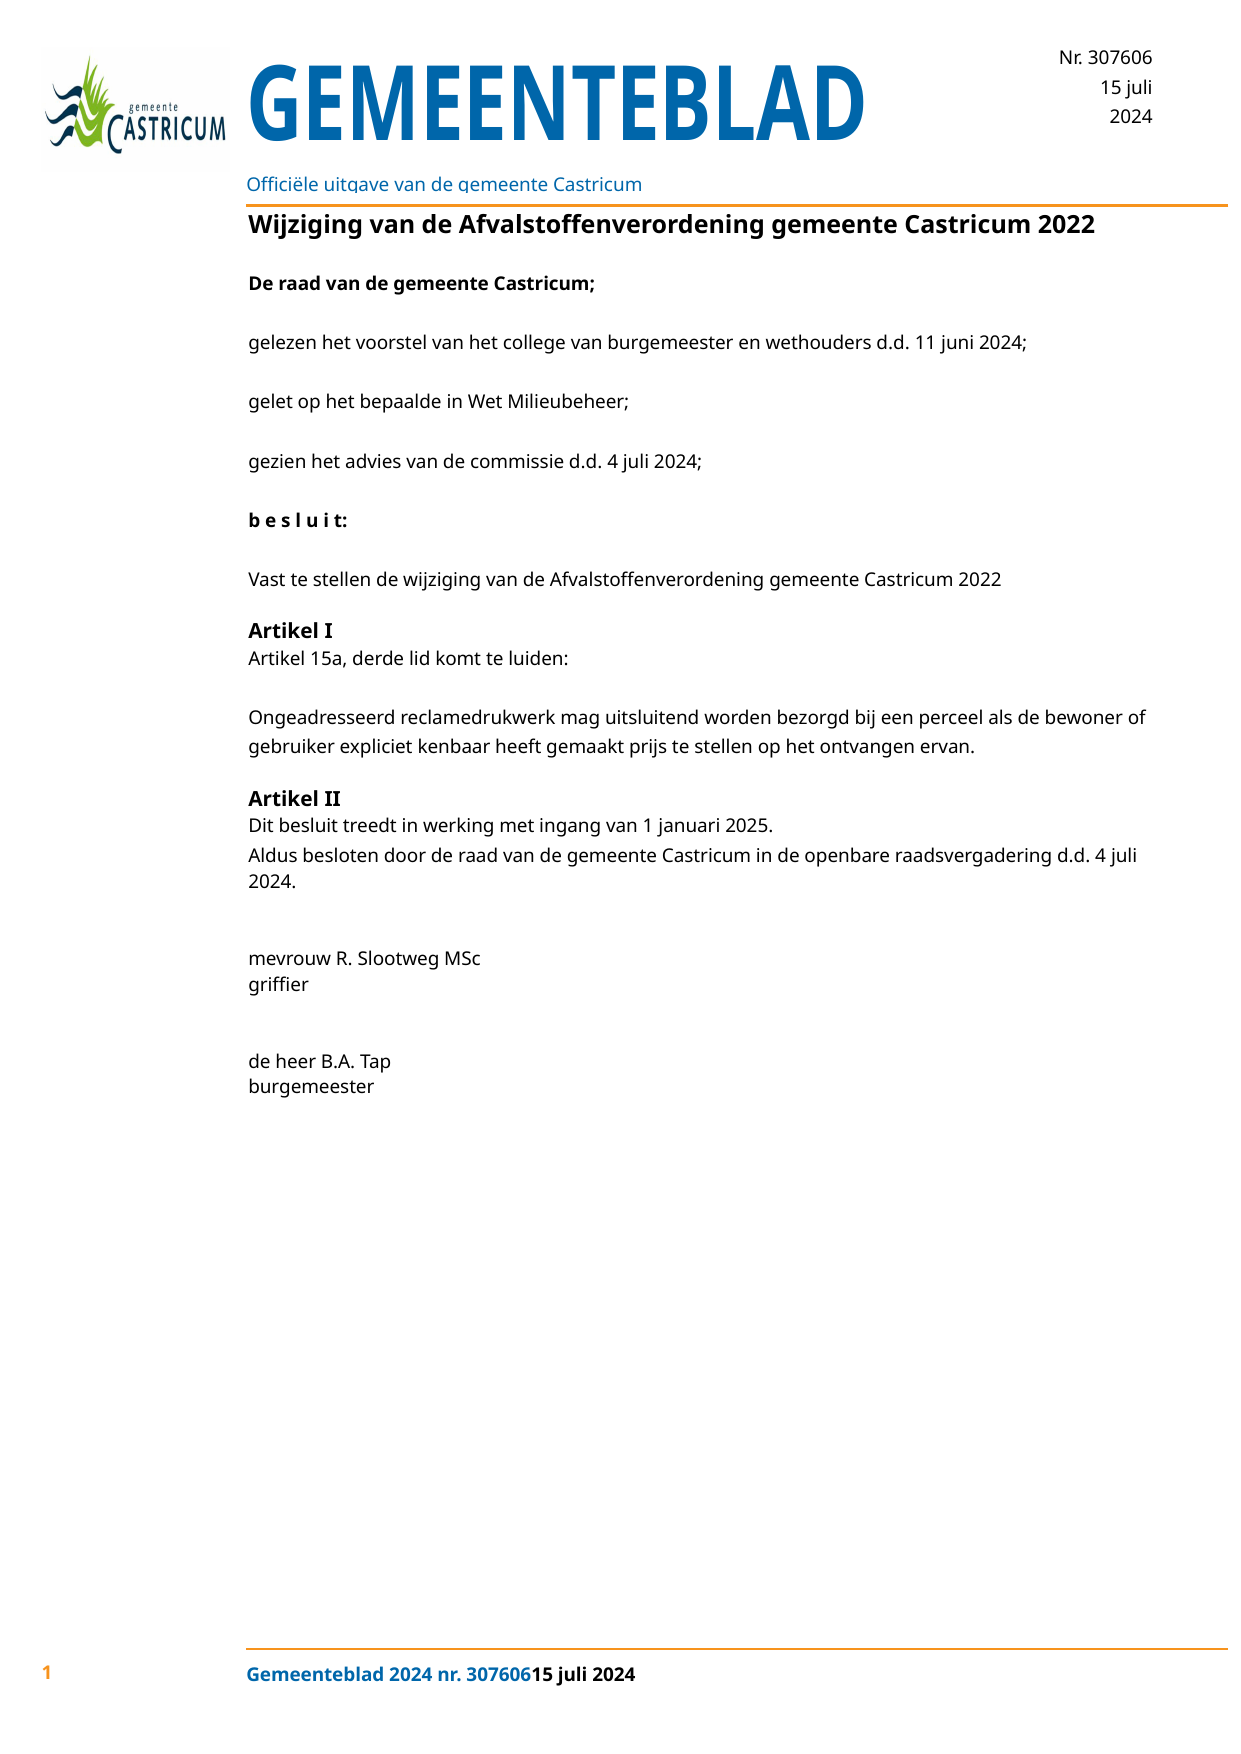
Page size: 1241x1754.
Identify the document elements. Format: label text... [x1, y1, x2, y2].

text Wijziging van de Afvalstoffenverordening gemeente Castricum 2022 [248, 207, 1152, 241]
text burgemeester [248, 1074, 1152, 1099]
text De raad van de gemeente Castricum; [248, 270, 1152, 296]
text gelezen het voorstel van het college van burgemeester en wethouders d.d. 11 juni 2024; [248, 329, 1152, 355]
text Dit besluit treedt in werking met ingang van 1 januari 2025. [248, 813, 1152, 838]
text mevrouw R. Slootweg MSc [248, 945, 1152, 971]
text de heer B.A. Tap [248, 1048, 1152, 1074]
text Artikel 15a, derde lid komt te luiden: [248, 645, 1152, 671]
text Artikel I [248, 617, 1152, 645]
text b e s l u i t: [248, 507, 1152, 533]
text Aldus besloten door de raad van de gemeente Castricum in de openbare raadsvergadering d.d. 4 juli 2024. [248, 842, 1152, 894]
text Vast te stellen de wijziging van de Afvalstoffenverordening gemeente Castricum 2022 [248, 566, 1152, 592]
text gelet op het bepaalde in Wet Milieubeheer; [248, 389, 1152, 414]
picture [41, 47, 231, 172]
text griffier [248, 971, 1152, 997]
text gezien het advies van de commissie d.d. 4 juli 2024; [248, 448, 1152, 473]
text Ongeadresseerd reclamedrukwerk mag uitsluitend worden bezorgd bij een perceel als de bewoner of gebruiker expliciet kenbaar heeft gemaakt prijs te stellen op het ontvangen ervan. [248, 704, 1152, 759]
text Artikel II [248, 784, 1152, 813]
